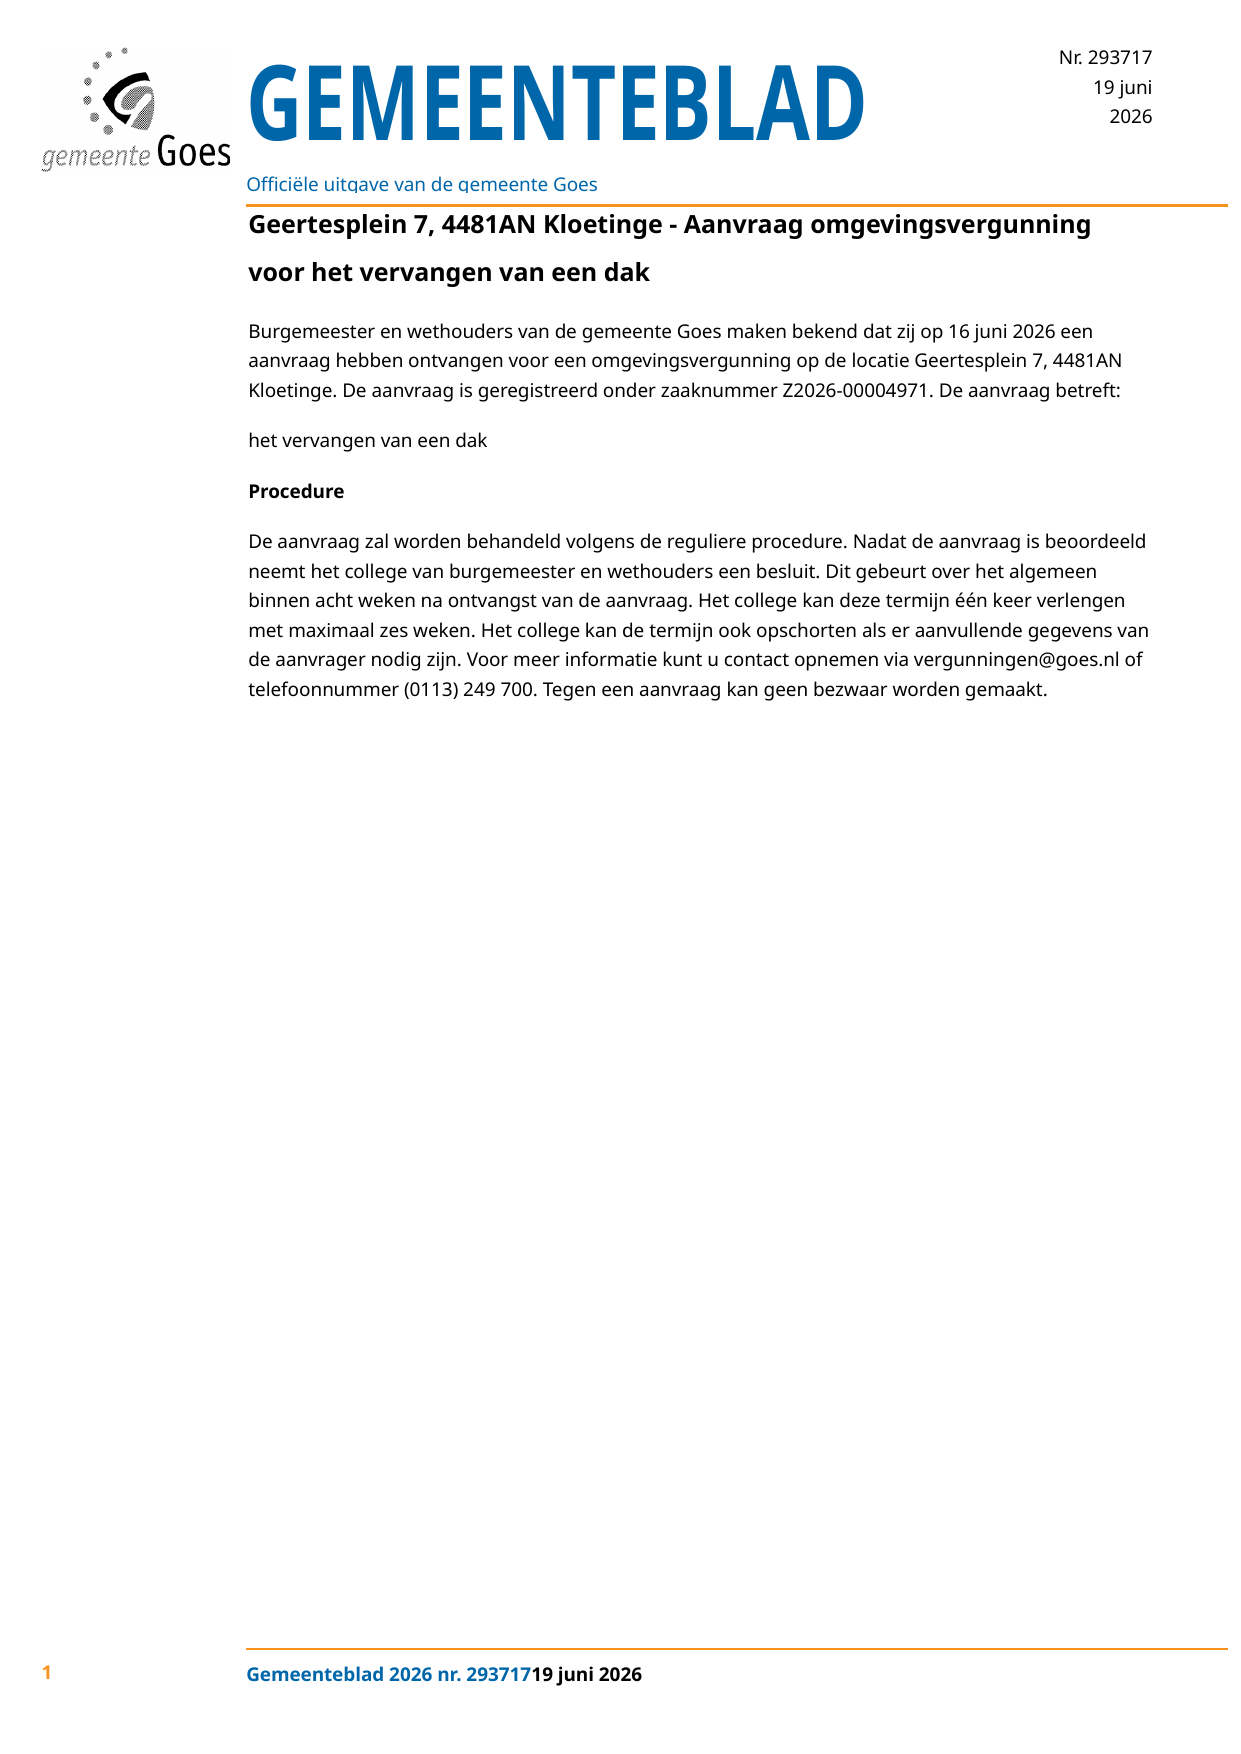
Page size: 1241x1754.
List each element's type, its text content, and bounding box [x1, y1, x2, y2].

text het vervangen van een dak [248, 427, 1152, 453]
text Burgemeester en wethouders van de gemeente Goes maken bekend dat zij op 16 juni 2026 een aanvraag hebben ontvangen voor een omgevingsvergunning op de locatie Geertesplein 7, 4481AN Kloetinge. De aanvraag is geregistreerd onder zaaknummer Z2026-00004971. De aanvraag betreft: [248, 318, 1152, 403]
text De aanvraag zal worden behandeld volgens de reguliere procedure. Nadat de aanvraag is beoordeeld neemt het college van burgemeester en wethouders een besluit. Dit gebeurt over het algemeen binnen acht weken na ontvangst van de aanvraag. Het college kan deze termijn één keer verlengen met maximaal zes weken. Het college kan de termijn ook opschorten als er aanvullende gegevens van de aanvrager nodig zijn. Voor meer informatie kunt u contact opnemen via vergunningen@goes.nl of telefoonnummer (0113) 249 700. Tegen een aanvraag kan geen bezwaar worden gemaakt. [248, 528, 1152, 702]
text Geertesplein 7, 4481AN Kloetinge - Aanvraag omgevingsvergunning voor het vervangen van een dak [248, 207, 1152, 288]
picture [41, 47, 231, 172]
text Procedure [248, 478, 1152, 504]
